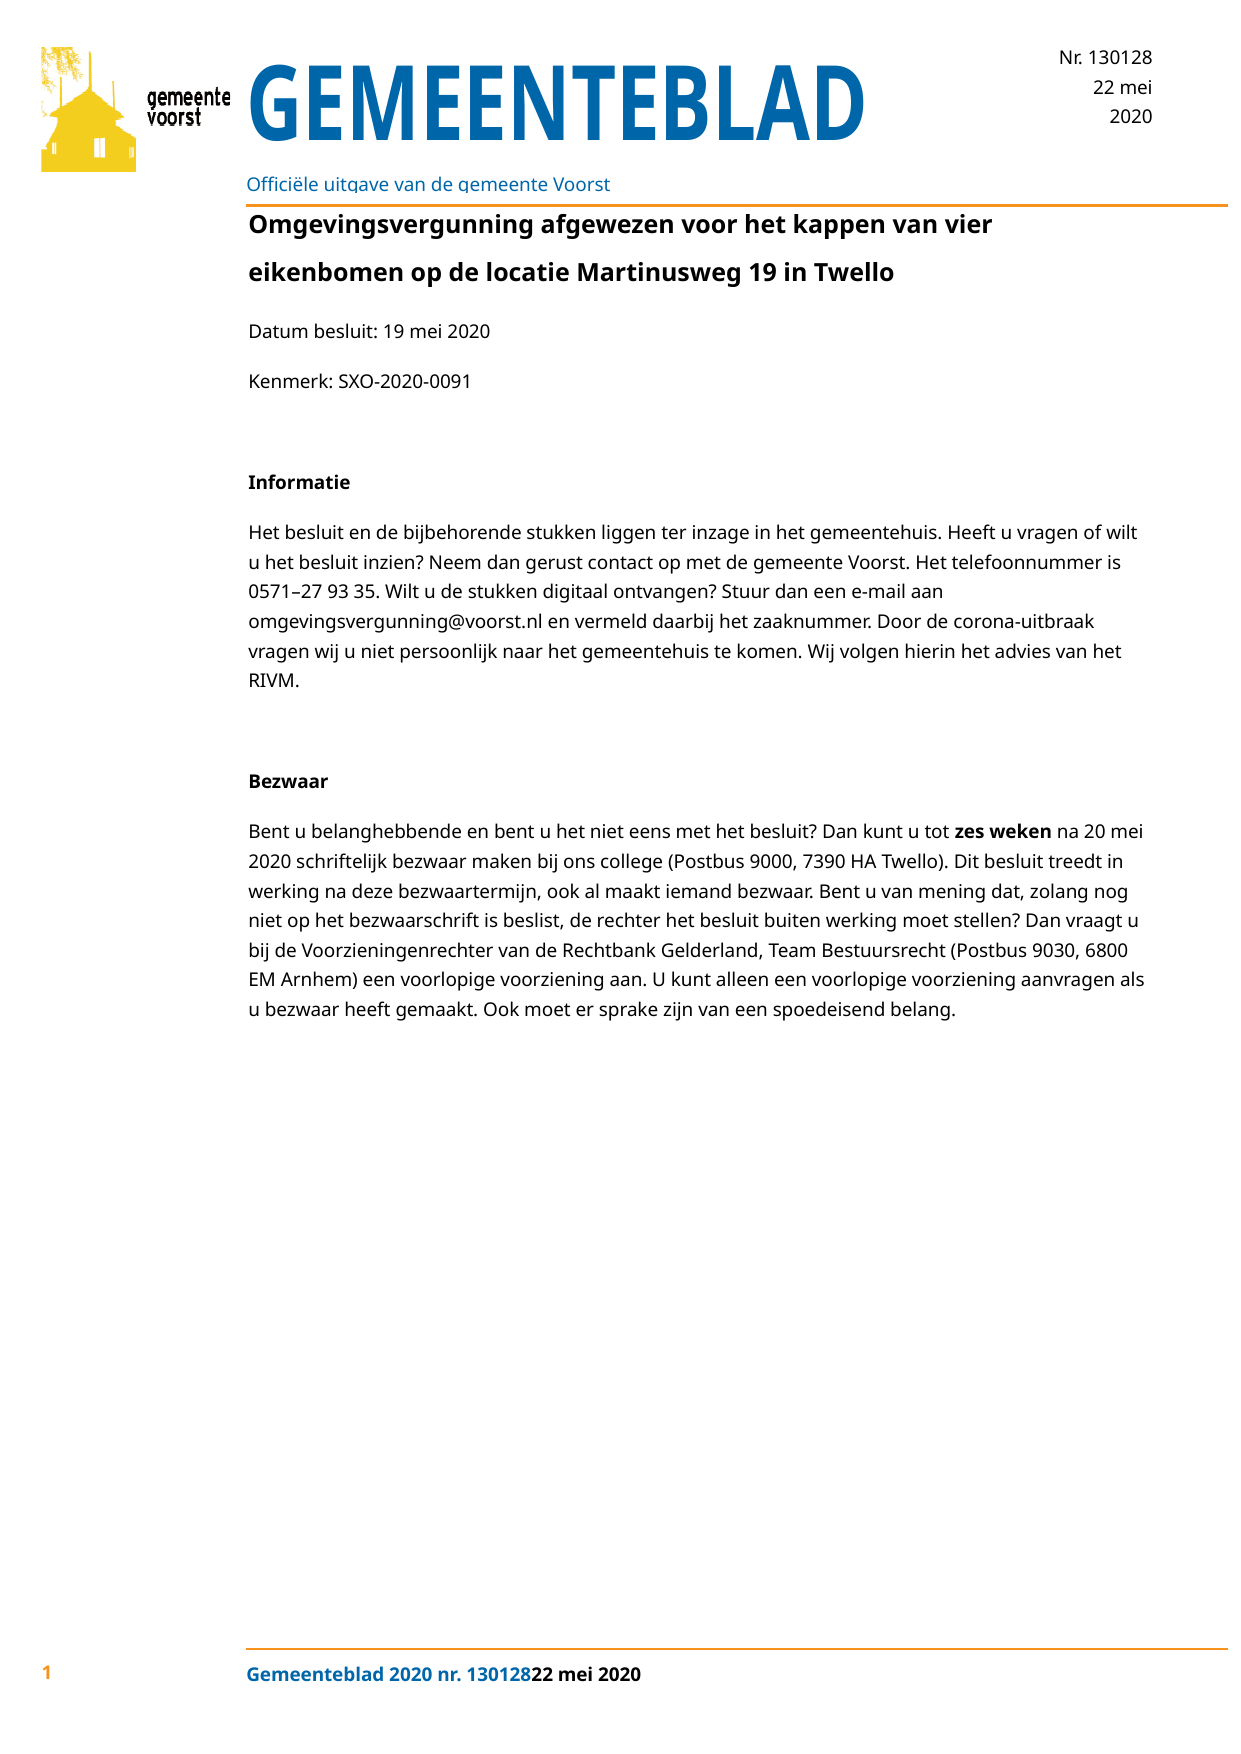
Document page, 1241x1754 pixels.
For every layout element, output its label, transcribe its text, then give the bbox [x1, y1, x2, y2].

text Het besluit en de bijbehorende stukken liggen ter inzage in het gemeentehuis. Heeft u vragen of wilt u het besluit inzien? Neem dan gerust contact op met de gemeente Voorst. Het telefoonnummer is 0571–27 93 35. Wilt u de stukken digitaal ontvangen? Stuur dan een e-mail aan omgevingsvergunning@voorst.nl en vermeld daarbij het zaaknummer. Door de corona-uitbraak vragen wij u niet persoonlijk naar het gemeentehuis te komen. Wij volgen hierin het advies van het RIVM. [248, 519, 1152, 693]
text Datum besluit: 19 mei 2020 [248, 318, 1152, 344]
text Bezwaar [248, 768, 1152, 794]
text Bent u belanghebbende en bent u het niet eens met het besluit? Dan kunt u tot zes weken na 20 mei 2020 schriftelijk bezwaar maken bij ons college (Postbus 9000, 7390 HA Twello). Dit besluit treedt in werking na deze bezwaartermijn, ook al maakt iemand bezwaar. Bent u van mening dat, zolang nog niet op het bezwaarschrift is beslist, de rechter het besluit buiten werking moet stellen? Dan vraagt u bij de Voorzieningenrechter van de Rechtbank Gelderland, Team Bestuursrecht (Postbus 9030, 6800 EM Arnhem) een voorlopige voorziening aan. U kunt alleen een voorlopige voorziening aanvragen als u bezwaar heeft gemaakt. Ook moet er sprake zijn van een spoedeisend belang. [248, 819, 1152, 1022]
text Informatie [248, 469, 1152, 495]
picture [41, 47, 231, 172]
text Omgevingsvergunning afgewezen voor het kappen van vier eikenbomen op de locatie Martinusweg 19 in Twello [248, 207, 1152, 288]
text Kenmerk: SXO-2020-0091 [248, 368, 1152, 394]
